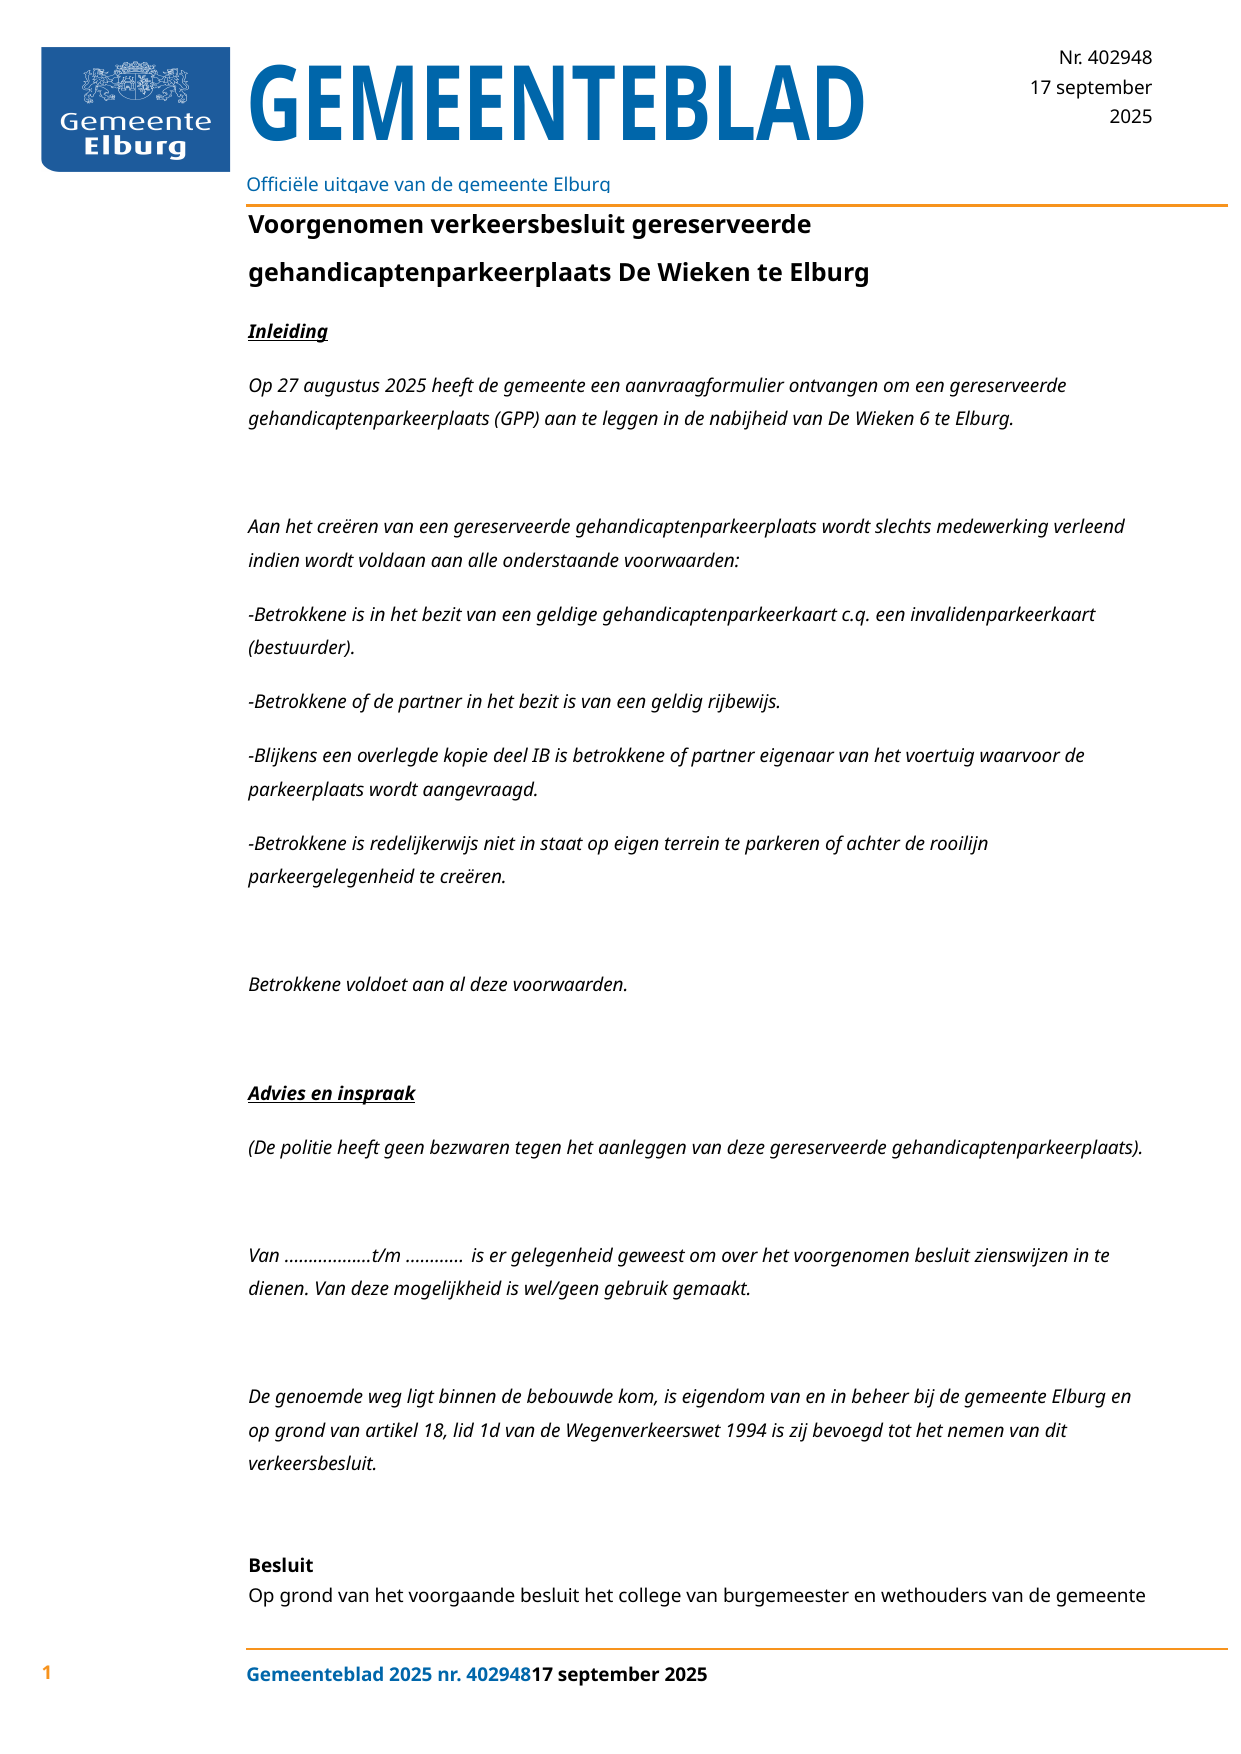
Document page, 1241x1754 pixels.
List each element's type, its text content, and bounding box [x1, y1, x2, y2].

text -Blijkens een overlegde kopie deel IB is betrokkene of partner eigenaar van het voertuig waarvoor de parkeerplaats wordt aangevraagd. [248, 743, 1152, 802]
text Van ………………t/m ………… is er gelegenheid geweest om over het voorgenomen besluit zienswijzen in te dienen. Van deze mogelijkheid is wel/geen gebruik gemaakt. [248, 1242, 1152, 1301]
text Advies en inspraak [248, 1080, 1152, 1106]
text De genoemde weg ligt binnen de bebouwde kom, is eigendom van en in beheer bij de gemeente Elburg en op grond van artikel 18, lid 1d van de Wegenverkeerswet 1994 is zij bevoegd tot het nemen van dit verkeersbesluit. [248, 1383, 1152, 1476]
text -Betrokkene is redelijkerwijs niet in staat op eigen terrein te parkeren of achter de rooilijn parkeergelegenheid te creëren. [248, 830, 1152, 889]
text Voorgenomen verkeersbesluit gereserveerde gehandicaptenparkeerplaats De Wieken te Elburg [248, 207, 1152, 288]
text (De politie heeft geen bezwaren tegen het aanleggen van deze gereserveerde gehandicaptenparkeerplaats). [248, 1134, 1152, 1159]
text Op grond van het voorgaande besluit het college van burgemeester en wethouders van de gemeente [248, 1582, 1152, 1608]
text Inleiding [248, 318, 1152, 344]
text Op 27 augustus 2025 heeft de gemeente een aanvraagformulier ontvangen om een gereserveerde gehandicaptenparkeerplaats (GPP) aan te leggen in de nabijheid van De Wieken 6 te Elburg. [248, 372, 1152, 431]
text Aan het creëren van een gereserveerde gehandicaptenparkeerplaats wordt slechts medewerking verleend indien wordt voldaan aan alle onderstaande voorwaarden: [248, 513, 1152, 573]
text -Betrokkene is in het bezit van een geldige gehandicaptenparkeerkaart c.q. een invalidenparkeerkaart (bestuurder). [248, 601, 1152, 660]
text -Betrokkene of de partner in het bezit is van een geldig rijbewijs. [248, 688, 1152, 714]
picture [41, 47, 231, 172]
text Betrokkene voldoet aan al deze voorwaarden. [248, 972, 1152, 997]
text Besluit [248, 1552, 1152, 1578]
